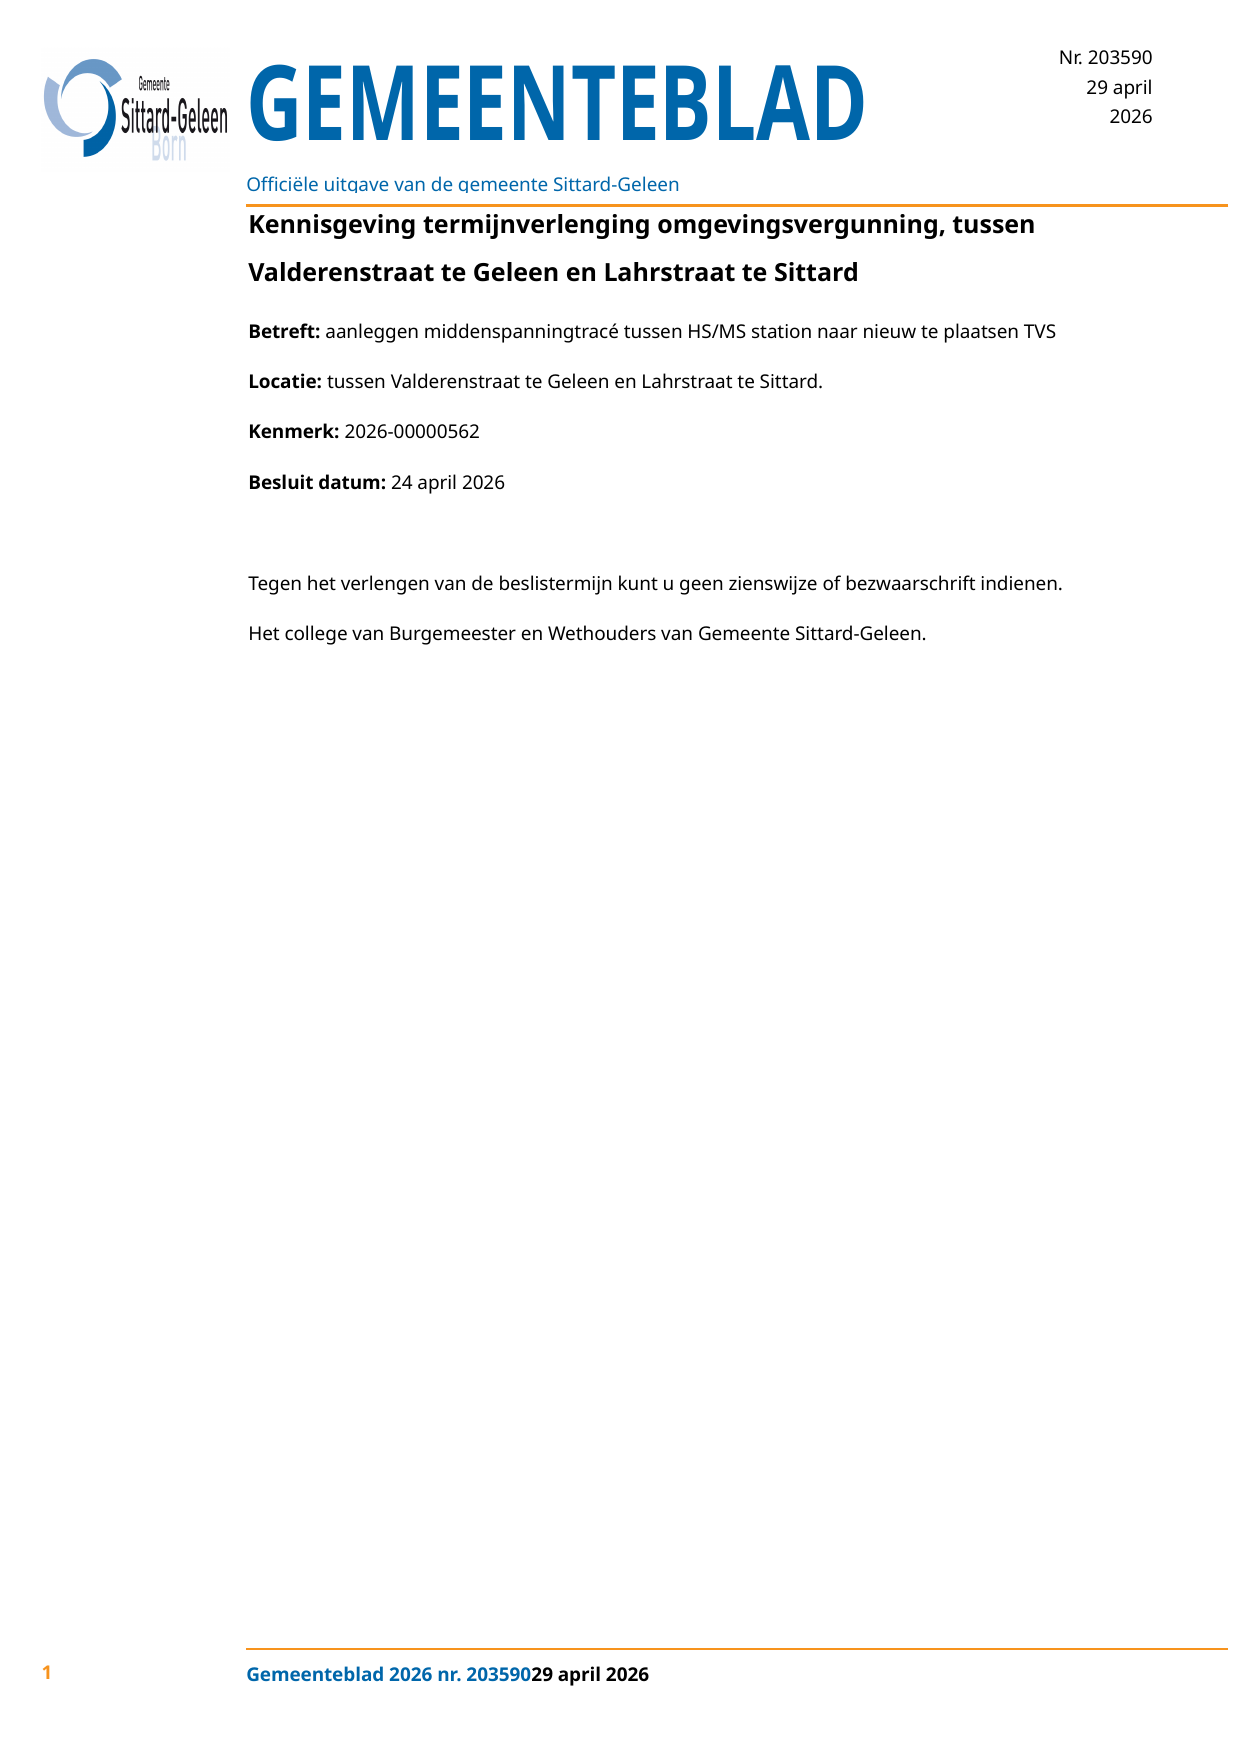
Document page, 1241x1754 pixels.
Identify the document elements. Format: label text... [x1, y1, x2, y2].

text Tegen het verlengen van de beslistermijn kunt u geen zienswijze of bezwaarschrift indienen. [248, 570, 1152, 596]
text Kenmerk: 2026-00000562 [248, 419, 1152, 444]
picture [41, 47, 231, 172]
text Betreft: aanleggen middenspanningtracé tussen HS/MS station naar nieuw te plaatsen TVS [248, 318, 1152, 344]
text Kennisgeving termijnverlenging omgevingsvergunning, tussen Valderenstraat te Geleen en Lahrstraat te Sittard [248, 207, 1152, 288]
text Locatie: tussen Valderenstraat te Geleen en Lahrstraat te Sittard. [248, 368, 1152, 394]
text Besluit datum: 24 april 2026 [248, 469, 1152, 495]
text Het college van Burgemeester en Wethouders van Gemeente Sittard-Geleen. [248, 620, 1152, 646]
